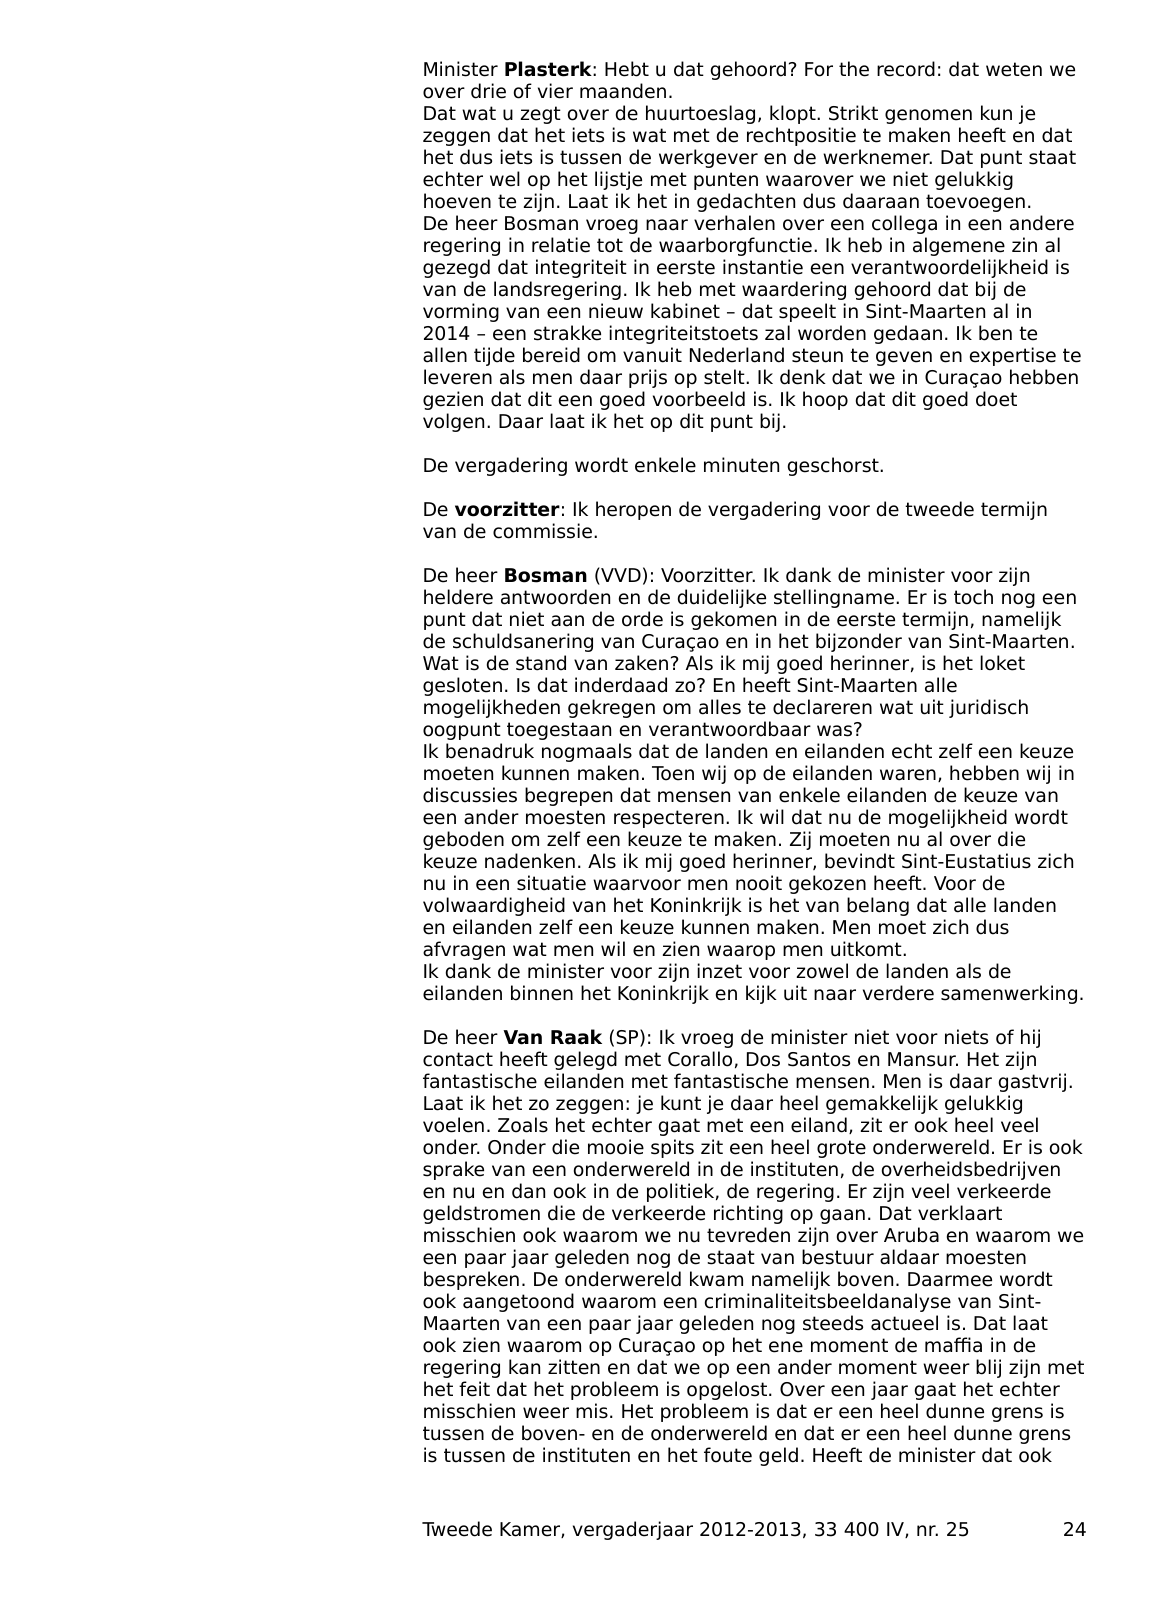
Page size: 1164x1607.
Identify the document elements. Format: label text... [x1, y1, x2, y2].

text De heer Van Raak (SP): Ik vroeg de minister niet voor niets of hij contact heeft gelegd met Corallo, Dos Santos en Mansur. Het zijn fantastische eilanden met fantastische mensen. Men is daar gastvrij. Laat ik het zo zeggen: je kunt je daar heel gemakkelijk gelukkig voelen. Zoals het echter gaat met een eiland, zit er ook heel veel onder. Onder die mooie spits zit een heel grote onderwereld. Er is ook sprake van een onderwereld in de instituten, de overheidsbedrijven en nu en dan ook in de politiek, de regering. Er zijn veel verkeerde geldstromen die de verkeerde richting op gaan. Dat verklaart misschien ook waarom we nu tevreden zijn over Aruba en waarom we een paar jaar geleden nog de staat van bestuur aldaar moesten bespreken. De onderwereld kwam namelijk boven. Daarmee wordt ook aangetoond waarom een criminaliteitsbeeldanalyse van Sint-Maarten van een paar jaar geleden nog steeds actueel is. Dat laat ook zien waarom op Curaçao op het ene moment de maffia in de regering kan zitten en dat we op een ander moment weer blij zijn met het feit dat het probleem is opgelost. Over een jaar gaat het echter misschien weer mis. Het probleem is dat er een heel dunne grens is tussen de boven- en de onderwereld en dat er een heel dunne grens is tussen de instituten en het foute geld. Heeft de minister dat ook [422, 1027, 1087, 1467]
text Dat wat u zegt over de huurtoeslag, klopt. Strikt genomen kun je zeggen dat het iets is wat met de rechtpositie te maken heeft en dat het dus iets is tussen de werkgever en de werknemer. Dat punt staat echter wel op het lijstje met punten waarover we niet gelukkig hoeven te zijn. Laat ik het in gedachten dus daaraan toevoegen. [422, 103, 1087, 213]
text Ik dank de minister voor zijn inzet voor zowel de landen als de eilanden binnen het Koninkrijk en kijk uit naar verdere samenwerking. [422, 961, 1087, 1005]
text Minister Plasterk: Hebt u dat gehoord? For the record: dat weten we over drie of vier maanden. [422, 59, 1087, 103]
text De heer Bosman (VVD): Voorzitter. Ik dank de minister voor zijn heldere antwoorden en de duidelijke stellingname. Er is toch nog een punt dat niet aan de orde is gekomen in de eerste termijn, namelijk de schuldsanering van Curaçao en in het bijzonder van Sint-Maarten. Wat is de stand van zaken? Als ik mij goed herinner, is het loket gesloten. Is dat inderdaad zo? En heeft Sint-Maarten alle mogelijkheden gekregen om alles te declareren wat uit juridisch oogpunt toegestaan en verantwoordbaar was? [422, 565, 1087, 741]
text De voorzitter: Ik heropen de vergadering voor de tweede termijn van de commissie. [422, 499, 1087, 543]
text De heer Bosman vroeg naar verhalen over een collega in een andere regering in relatie tot de waarborgfunctie. Ik heb in algemene zin al gezegd dat integriteit in eerste instantie een verantwoordelijkheid is van de landsregering. Ik heb met waardering gehoord dat bij de vorming van een nieuw kabinet – dat speelt in Sint-Maarten al in 2014 – een strakke integriteitstoets zal worden gedaan. Ik ben te allen tijde bereid om vanuit Nederland steun te geven en expertise te leveren als men daar prijs op stelt. Ik denk dat we in Curaçao hebben gezien dat dit een goed voorbeeld is. Ik hoop dat dit goed doet volgen. Daar laat ik het op dit punt bij. [422, 213, 1087, 433]
text De vergadering wordt enkele minuten geschorst. [422, 455, 1087, 477]
text Ik benadruk nogmaals dat de landen en eilanden echt zelf een keuze moeten kunnen maken. Toen wij op de eilanden waren, hebben wij in discussies begrepen dat mensen van enkele eilanden de keuze van een ander moesten respecteren. Ik wil dat nu de mogelijkheid wordt geboden om zelf een keuze te maken. Zij moeten nu al over die keuze nadenken. Als ik mij goed herinner, bevindt Sint-Eustatius zich nu in een situatie waarvoor men nooit gekozen heeft. Voor de volwaardigheid van het Koninkrijk is het van belang dat alle landen en eilanden zelf een keuze kunnen maken. Men moet zich dus afvragen wat men wil en zien waarop men uitkomt. [422, 741, 1087, 961]
